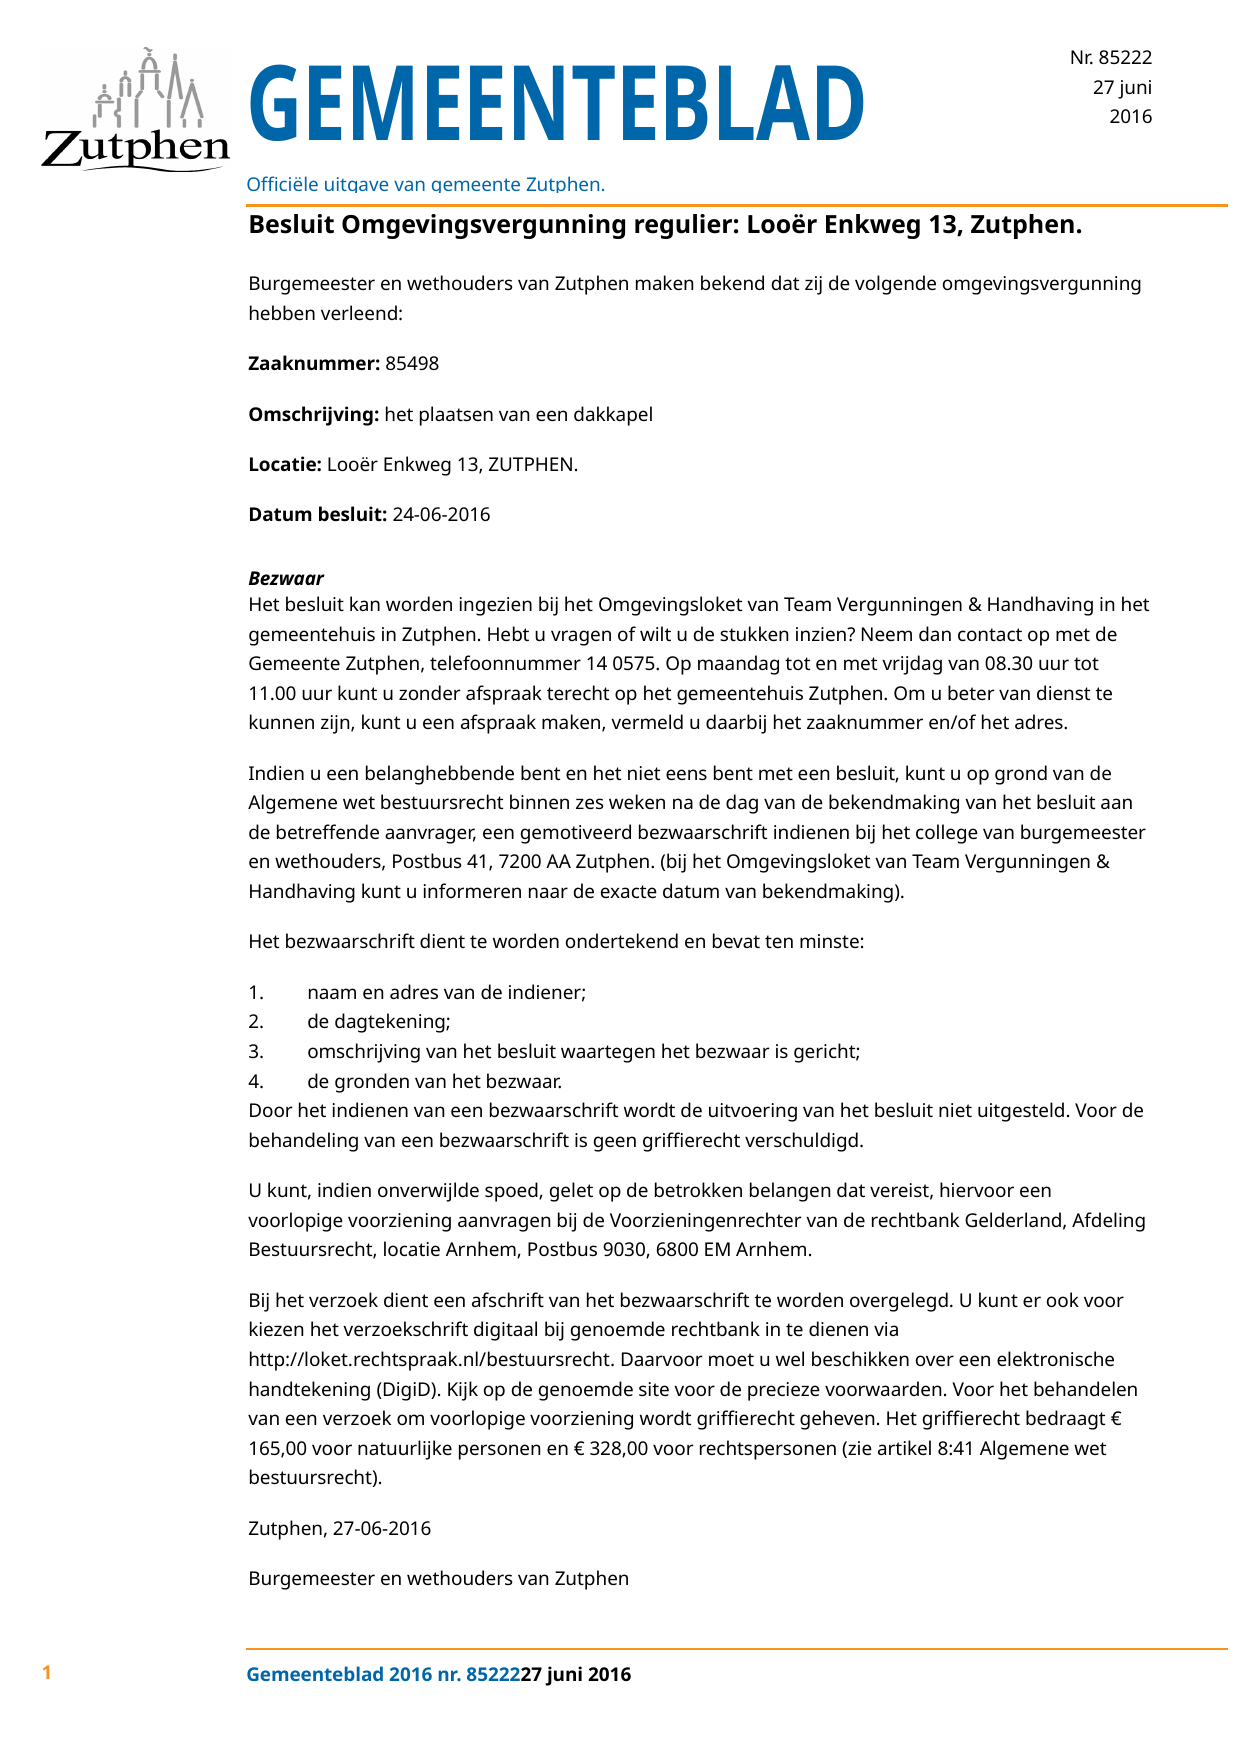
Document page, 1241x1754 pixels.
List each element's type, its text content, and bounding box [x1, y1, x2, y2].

text Besluit Omgevingsvergunning regulier: Looër Enkweg 13, Zutphen. [248, 207, 1152, 241]
list de gronden van het bezwaar. [248, 1068, 1152, 1094]
text Door het indienen van een bezwaarschrift wordt de uitvoering van het besluit niet uitgesteld. Voor de behandeling van een bezwaarschrift is geen griffierecht verschuldigd. [248, 1097, 1152, 1153]
text Burgemeester en wethouders van Zutphen maken bekend dat zij de volgende omgevingsvergunning hebben verleend: [248, 270, 1152, 326]
text Het besluit kan worden ingezien bij het Omgevingsloket van Team Vergunningen & Handhaving in het gemeentehuis in Zutphen. Hebt u vragen of wilt u de stukken inzien? Neem dan contact op met de Gemeente Zutphen, telefoonnummer 14 0575. Op maandag tot en met vrijdag van 08.30 uur tot 11.00 uur kunt u zonder afspraak terecht op het gemeentehuis Zutphen. Om u beter van dienst te kunnen zijn, kunt u een afspraak maken, vermeld u daarbij het zaaknummer en/of het adres. [248, 591, 1152, 735]
text Het bezwaarschrift dient te worden ondertekend en bevat ten minste: [248, 929, 1152, 954]
list de dagtekening; [248, 1009, 1152, 1034]
list naam en adres van de indiener; [248, 979, 1152, 1005]
text Locatie: Looër Enkweg 13, ZUTPHEN. [248, 451, 1152, 477]
text Bezwaar [248, 566, 1152, 591]
text Bij het verzoek dient een afschrift van het bezwaarschrift te worden overgelegd. U kunt er ook voor kiezen het verzoekschrift digitaal bij genoemde rechtbank in te dienen via http://loket.rechtspraak.nl/bestuursrecht. Daarvoor moet u wel beschikken over een elektronische handtekening (DigiD). Kijk op de genoemde site voor de precieze voorwaarden. Voor het behandelen van een verzoek om voorlopige voorziening wordt griffierecht geheven. Het griffierecht bedraagt € 165,00 voor natuurlijke personen en € 328,00 voor rechtspersonen (zie artikel 8:41 Algemene wet bestuursrecht). [248, 1287, 1152, 1490]
list omschrijving van het besluit waartegen het bezwaar is gericht; [248, 1038, 1152, 1064]
text U kunt, indien onverwijlde spoed, gelet op de betrokken belangen dat vereist, hiervoor een voorlopige voorziening aanvragen bij de Voorzieningenrechter van de rechtbank Gelderland, Afdeling Bestuursrecht, locatie Arnhem, Postbus 9030, 6800 EM Arnhem. [248, 1177, 1152, 1262]
text Omschrijving: het plaatsen van een dakkapel [248, 401, 1152, 426]
text Datum besluit: 24-06-2016 [248, 502, 1152, 527]
text Zaaknummer: 85498 [248, 350, 1152, 376]
text Indien u een belanghebbende bent en het niet eens bent met een besluit, kunt u op grond van de Algemene wet bestuursrecht binnen zes weken na de dag van de bekendmaking van het besluit aan de betreffende aanvrager, een gemotiveerd bezwaarschrift indienen bij het college van burgemeester en wethouders, Postbus 41, 7200 AA Zutphen. (bij het Omgevingsloket van Team Vergunningen & Handhaving kunt u informeren naar de exacte datum van bekendmaking). [248, 760, 1152, 904]
text Burgemeester en wethouders van Zutphen [248, 1565, 1152, 1591]
text Zutphen, 27-06-2016 [248, 1515, 1152, 1541]
picture [41, 47, 231, 172]
